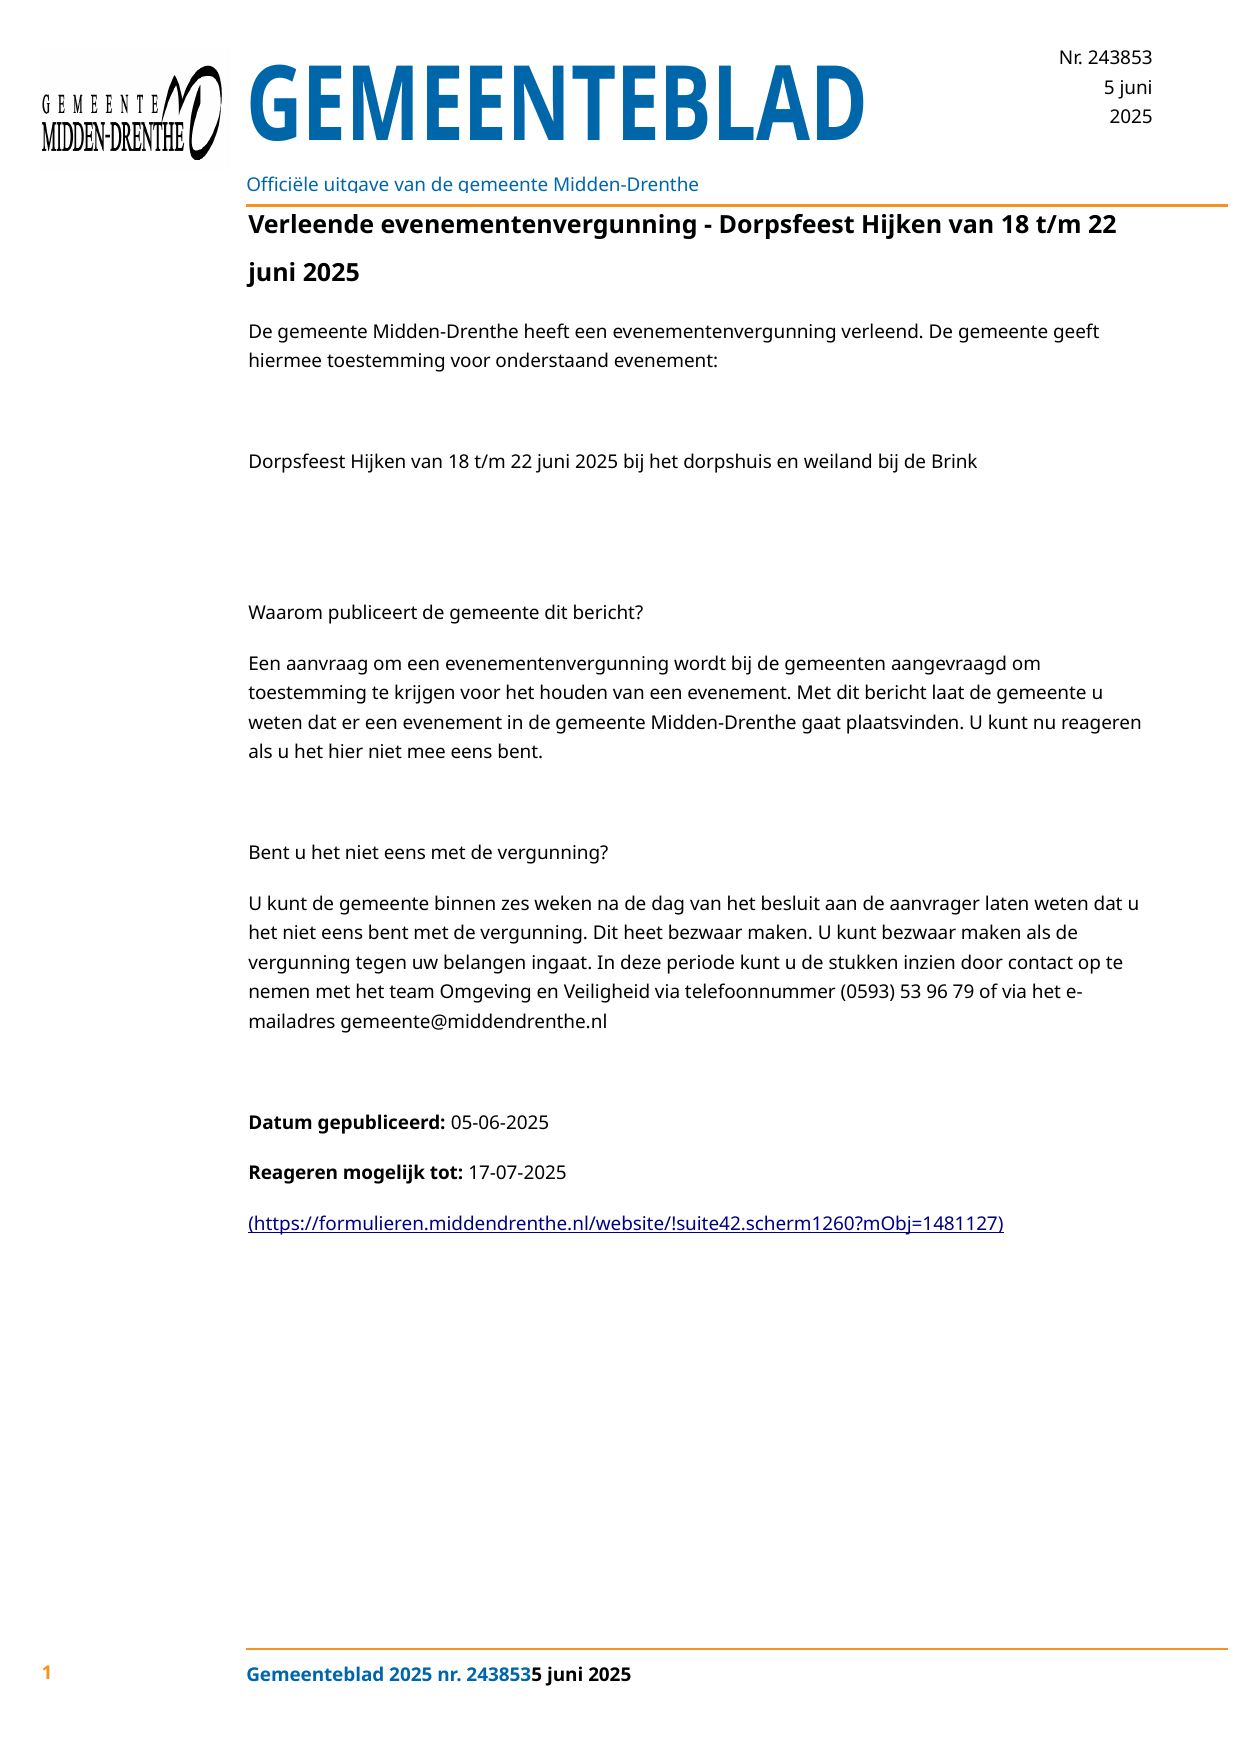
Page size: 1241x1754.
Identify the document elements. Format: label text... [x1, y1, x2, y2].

text Verleende evenementenvergunning - Dorpsfeest Hijken van 18 t/m 22 juni 2025 [248, 207, 1152, 288]
text Waarom publiceert de gemeente dit bericht? [248, 599, 1152, 625]
text Een aanvraag om een evenementenvergunning wordt bij de gemeenten aangevraagd om toestemming te krijgen voor het houden van een evenement. Met dit bericht laat de gemeente u weten dat er een evenement in de gemeente Midden-Drenthe gaat plaatsvinden. U kunt nu reageren als u het hier niet mee eens bent. [248, 650, 1152, 764]
text Bent u het niet eens met de vergunning? [248, 839, 1152, 865]
text U kunt de gemeente binnen zes weken na de dag van het besluit aan de aanvrager laten weten dat u het niet eens bent met de vergunning. Dit heet bezwaar maken. U kunt bezwaar maken als de vergunning tegen uw belangen ingaat. In deze periode kunt u de stukken inzien door contact op te nemen met het team Omgeving en Veiligheid via telefoonnummer (0593) 53 96 79 of via het e-mailadres gemeente@middendrenthe.nl [248, 890, 1152, 1034]
text Dorpsfeest Hijken van 18 t/m 22 juni 2025 bij het dorpshuis en weiland bij de Brink [248, 448, 1152, 474]
text (https://formulieren.middendrenthe.nl/website/!suite42.scherm1260?mObj=1481127) [248, 1210, 1152, 1236]
text Reageren mogelijk tot: 17-07-2025 [248, 1159, 1152, 1185]
picture [41, 47, 231, 172]
text De gemeente Midden-Drenthe heeft een evenementenvergunning verleend. De gemeente geeft hiermee toestemming voor onderstaand evenement: [248, 318, 1152, 373]
text Datum gepubliceerd: 05-06-2025 [248, 1109, 1152, 1135]
